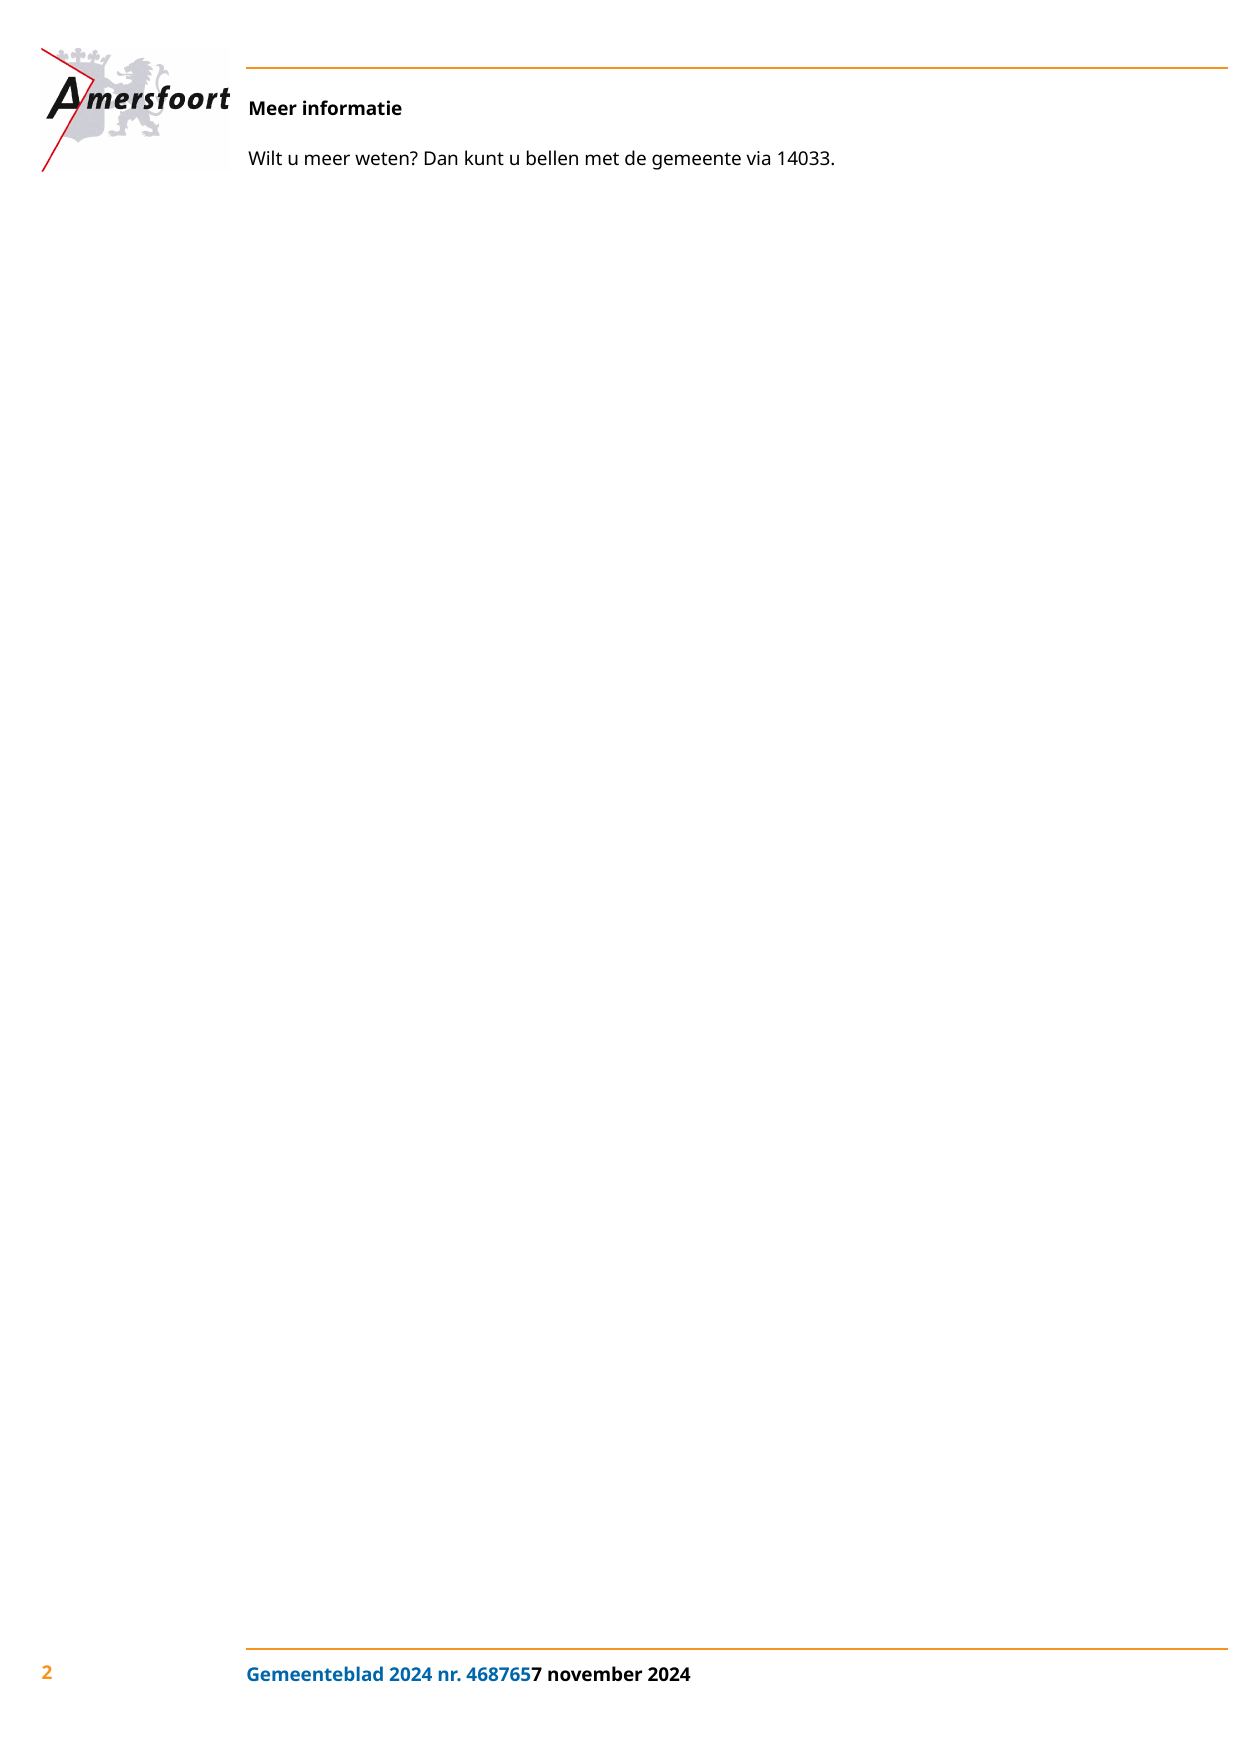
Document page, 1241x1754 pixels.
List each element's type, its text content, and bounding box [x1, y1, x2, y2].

picture [41, 47, 231, 172]
text Meer informatie [248, 95, 1152, 121]
text Wilt u meer weten? Dan kunt u bellen met de gemeente via 14033. [248, 145, 1152, 171]
